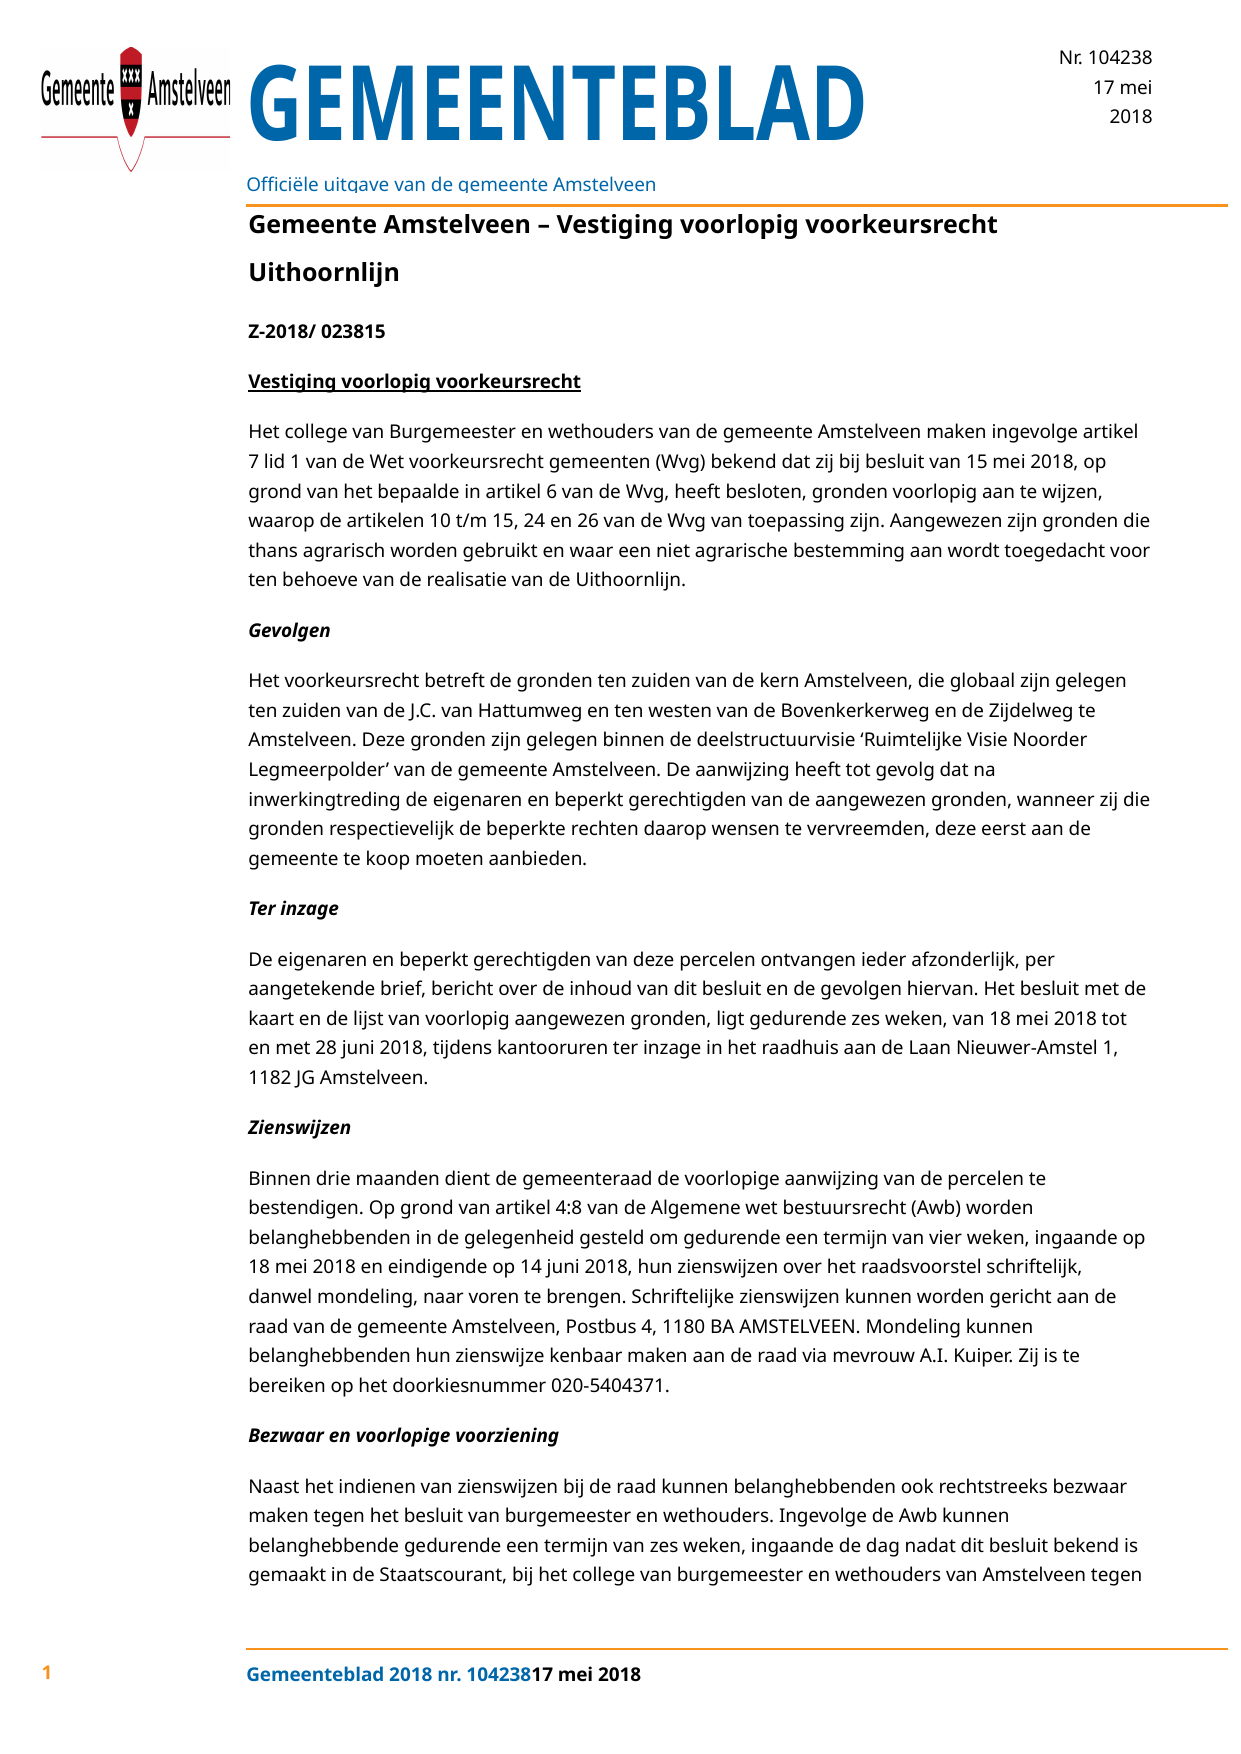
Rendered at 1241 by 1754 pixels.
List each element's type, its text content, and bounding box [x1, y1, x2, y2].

text Zienswijzen [248, 1114, 1152, 1140]
text Het voorkeursrecht betreft de gronden ten zuiden van de kern Amstelveen, die globaal zijn gelegen ten zuiden van de J.C. van Hattumweg en ten westen van de Bovenkerkerweg en de Zijdelweg te Amstelveen. Deze gronden zijn gelegen binnen de deelstructuurvisie ‘Ruimtelijke Visie Noorder Legmeerpolder’ van de gemeente Amstelveen. De aanwijzing heeft tot gevolg dat na inwerkingtreding de eigenaren en beperkt gerechtigden van de aangewezen gronden, wanneer zij die gronden respectievelijk de beperkte rechten daarop wensen te vervreemden, deze eerst aan de gemeente te koop moeten aanbieden. [248, 667, 1152, 871]
text Ter inzage [248, 895, 1152, 921]
text Gemeente Amstelveen – Vestiging voorlopig voorkeursrecht Uithoornlijn [248, 207, 1152, 288]
text Z-2018/ 023815 [248, 318, 1152, 344]
text Gevolgen [248, 617, 1152, 643]
text Vestiging voorlopig voorkeursrecht [248, 368, 1152, 394]
picture [41, 47, 231, 172]
text De eigenaren en beperkt gerechtigden van deze percelen ontvangen ieder afzonderlijk, per aangetekende brief, bericht over de inhoud van dit besluit en de gevolgen hiervan. Het besluit met de kaart en de lijst van voorlopig aangewezen gronden, ligt gedurende zes weken, van 18 mei 2018 tot en met 28 juni 2018, tijdens kantooruren ter inzage in het raadhuis aan de Laan Nieuwer-Amstel 1, 1182 JG Amstelveen. [248, 946, 1152, 1090]
text Het college van Burgemeester en wethouders van de gemeente Amstelveen maken ingevolge artikel 7 lid 1 van de Wet voorkeursrecht gemeenten (Wvg) bekend dat zij bij besluit van 15 mei 2018, op grond van het bepaalde in artikel 6 van de Wvg, heeft besloten, gronden voorlopig aan te wijzen, waarop de artikelen 10 t/m 15, 24 en 26 van de Wvg van toepassing zijn. Aangewezen zijn gronden die thans agrarisch worden gebruikt en waar een niet agrarische bestemming aan wordt toegedacht voor ten behoeve van de realisatie van de Uithoornlijn. [248, 419, 1152, 592]
text Binnen drie maanden dient de gemeenteraad de voorlopige aanwijzing van de percelen te bestendigen. Op grond van artikel 4:8 van de Algemene wet bestuursrecht (Awb) worden belanghebbenden in de gelegenheid gesteld om gedurende een termijn van vier weken, ingaande op 18 mei 2018 en eindigende op 14 juni 2018, hun zienswijzen over het raadsvoorstel schriftelijk, danwel mondeling, naar voren te brengen. Schriftelijke zienswijzen kunnen worden gericht aan de raad van de gemeente Amstelveen, Postbus 4, 1180 BA AMSTELVEEN. Mondeling kunnen belanghebbenden hun zienswijze kenbaar maken aan de raad via mevrouw A.I. Kuiper. Zij is te bereiken op het doorkiesnummer 020-5404371. [248, 1165, 1152, 1398]
text Bezwaar en voorlopige voorziening [248, 1422, 1152, 1448]
text Naast het indienen van zienswijzen bij de raad kunnen belanghebbenden ook rechtstreeks bezwaar maken tegen het besluit van burgemeester en wethouders. Ingevolge de Awb kunnen belanghebbende gedurende een termijn van zes weken, ingaande de dag nadat dit besluit bekend is gemaakt in de Staatscourant, bij het college van burgemeester en wethouders van Amstelveen tegen [248, 1473, 1152, 1587]
